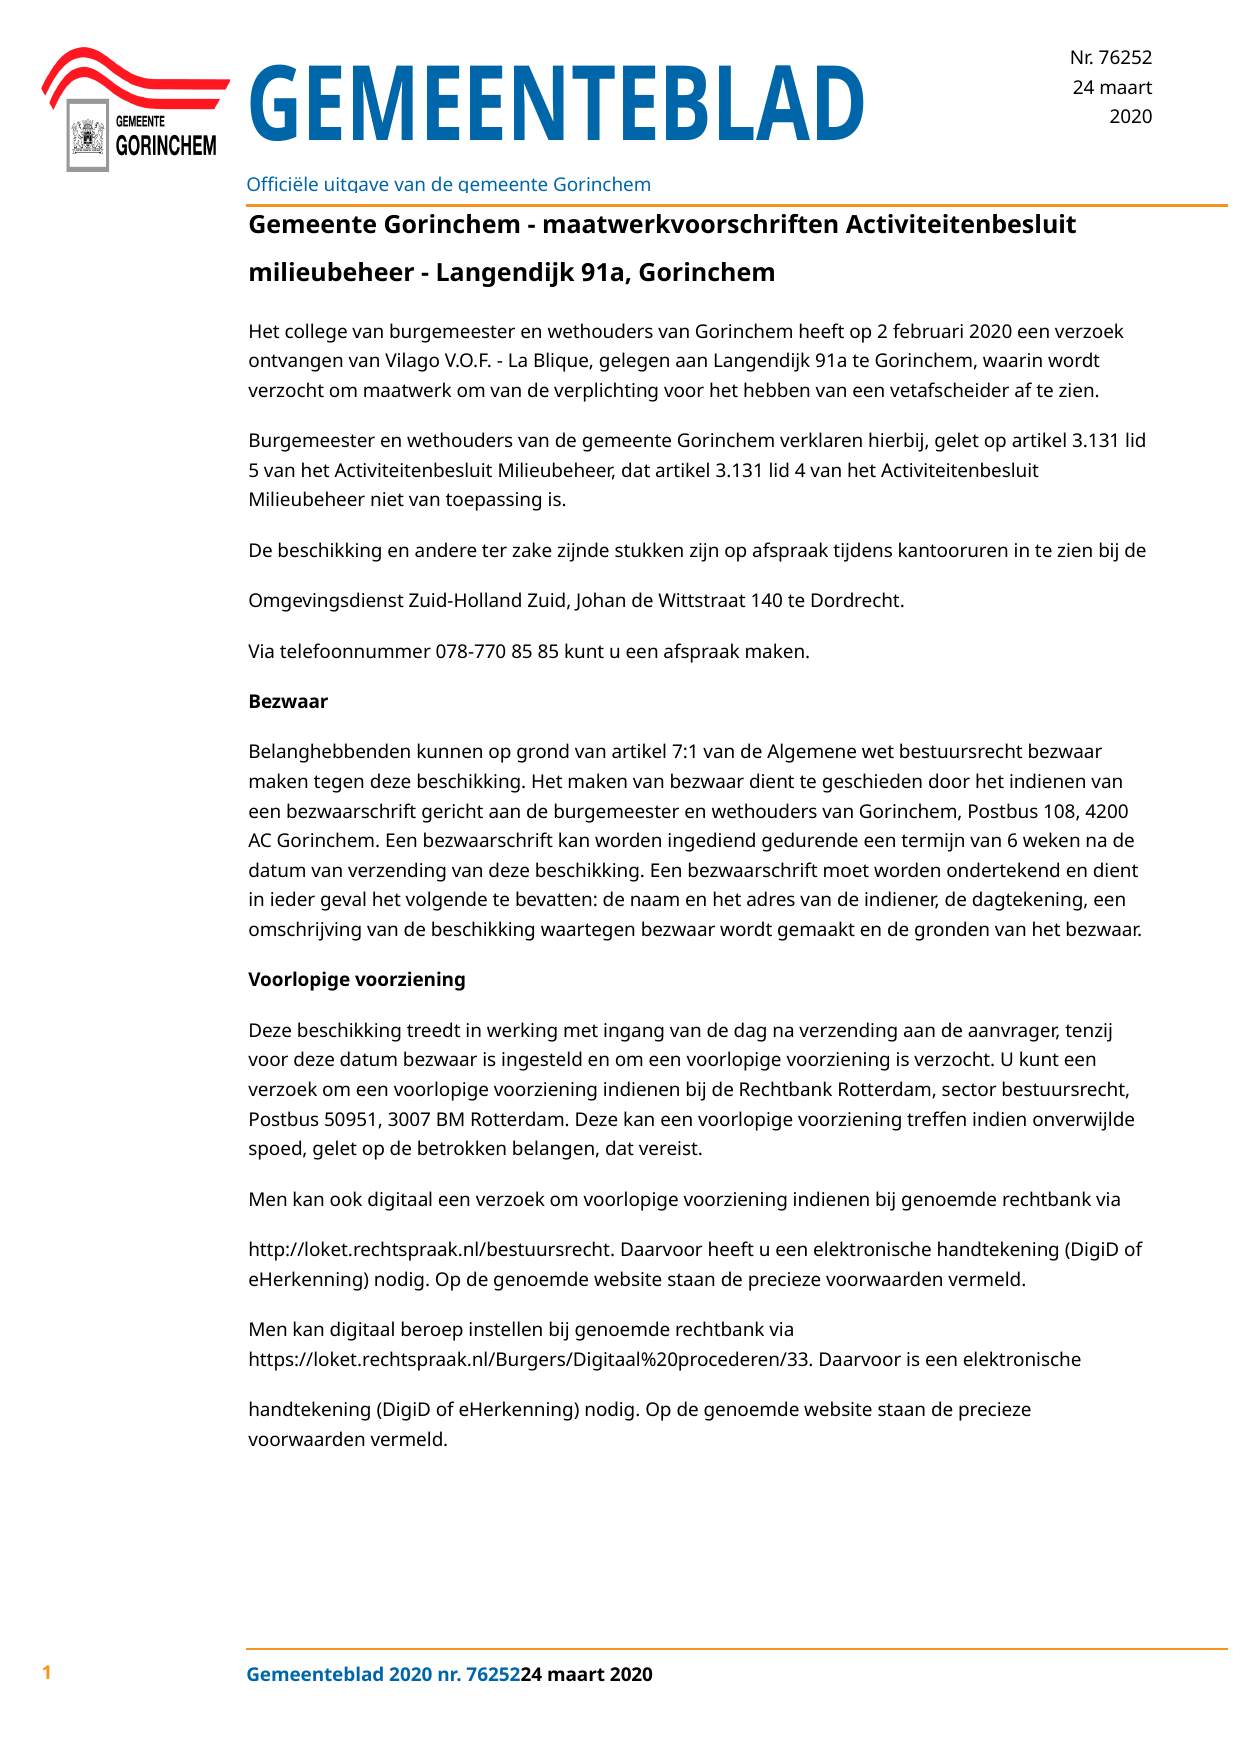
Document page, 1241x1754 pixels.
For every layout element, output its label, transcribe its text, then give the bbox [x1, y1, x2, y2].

picture [41, 47, 231, 172]
text http://loket.rechtspraak.nl/bestuursrecht. Daarvoor heeft u een elektronische handtekening (DigiD of eHerkenning) nodig. Op de genoemde website staan de precieze voorwaarden vermeld. [248, 1236, 1152, 1292]
text Deze beschikking treedt in werking met ingang van de dag na verzending aan de aanvrager, tenzij voor deze datum bezwaar is ingesteld en om een voorlopige voorziening is verzocht. U kunt een verzoek om een voorlopige voorziening indienen bij de Rechtbank Rotterdam, sector bestuursrecht, Postbus 50951, 3007 BM Rotterdam. Deze kan een voorlopige voorziening treffen indien onverwijlde spoed, gelet op de betrokken belangen, dat vereist. [248, 1017, 1152, 1161]
text Via telefoonnummer 078-770 85 85 kunt u een afspraak maken. [248, 638, 1152, 664]
text Gemeente Gorinchem - maatwerkvoorschriften Activiteitenbesluit milieubeheer - Langendijk 91a, Gorinchem [248, 207, 1152, 288]
text Burgemeester en wethouders van de gemeente Gorinchem verklaren hierbij, gelet op artikel 3.131 lid 5 van het Activiteitenbesluit Milieubeheer, dat artikel 3.131 lid 4 van het Activiteitenbesluit Milieubeheer niet van toepassing is. [248, 427, 1152, 512]
text De beschikking en andere ter zake zijnde stukken zijn op afspraak tijdens kantooruren in te zien bij de [248, 537, 1152, 563]
text Het college van burgemeester en wethouders van Gorinchem heeft op 2 februari 2020 een verzoek ontvangen van Vilago V.O.F. - La Blique, gelegen aan Langendijk 91a te Gorinchem, waarin wordt verzocht om maatwerk om van de verplichting voor het hebben van een vetafscheider af te zien. [248, 318, 1152, 403]
text Men kan digitaal beroep instellen bij genoemde rechtbank via https://loket.rechtspraak.nl/Burgers/Digitaal%20procederen/33. Daarvoor is een elektronische [248, 1316, 1152, 1372]
text handtekening (DigiD of eHerkenning) nodig. Op de genoemde website staan de precieze voorwaarden vermeld. [248, 1396, 1152, 1452]
text Omgevingsdienst Zuid-Holland Zuid, Johan de Wittstraat 140 te Dordrecht. [248, 587, 1152, 613]
text Voorlopige voorziening [248, 967, 1152, 992]
text Men kan ook digitaal een verzoek om voorlopige voorziening indienen bij genoemde rechtbank via [248, 1186, 1152, 1212]
text Bezwaar [248, 688, 1152, 714]
text Belanghebbenden kunnen op grond van artikel 7:1 van de Algemene wet bestuursrecht bezwaar maken tegen deze beschikking. Het maken van bezwaar dient te geschieden door het indienen van een bezwaarschrift gericht aan de burgemeester en wethouders van Gorinchem, Postbus 108, 4200 AC Gorinchem. Een bezwaarschrift kan worden ingediend gedurende een termijn van 6 weken na de datum van verzending van deze beschikking. Een bezwaarschrift moet worden ondertekend en dient in ieder geval het volgende te bevatten: de naam en het adres van de indiener, de dagtekening, een omschrijving van de beschikking waartegen bezwaar wordt gemaakt en de gronden van het bezwaar. [248, 739, 1152, 942]
